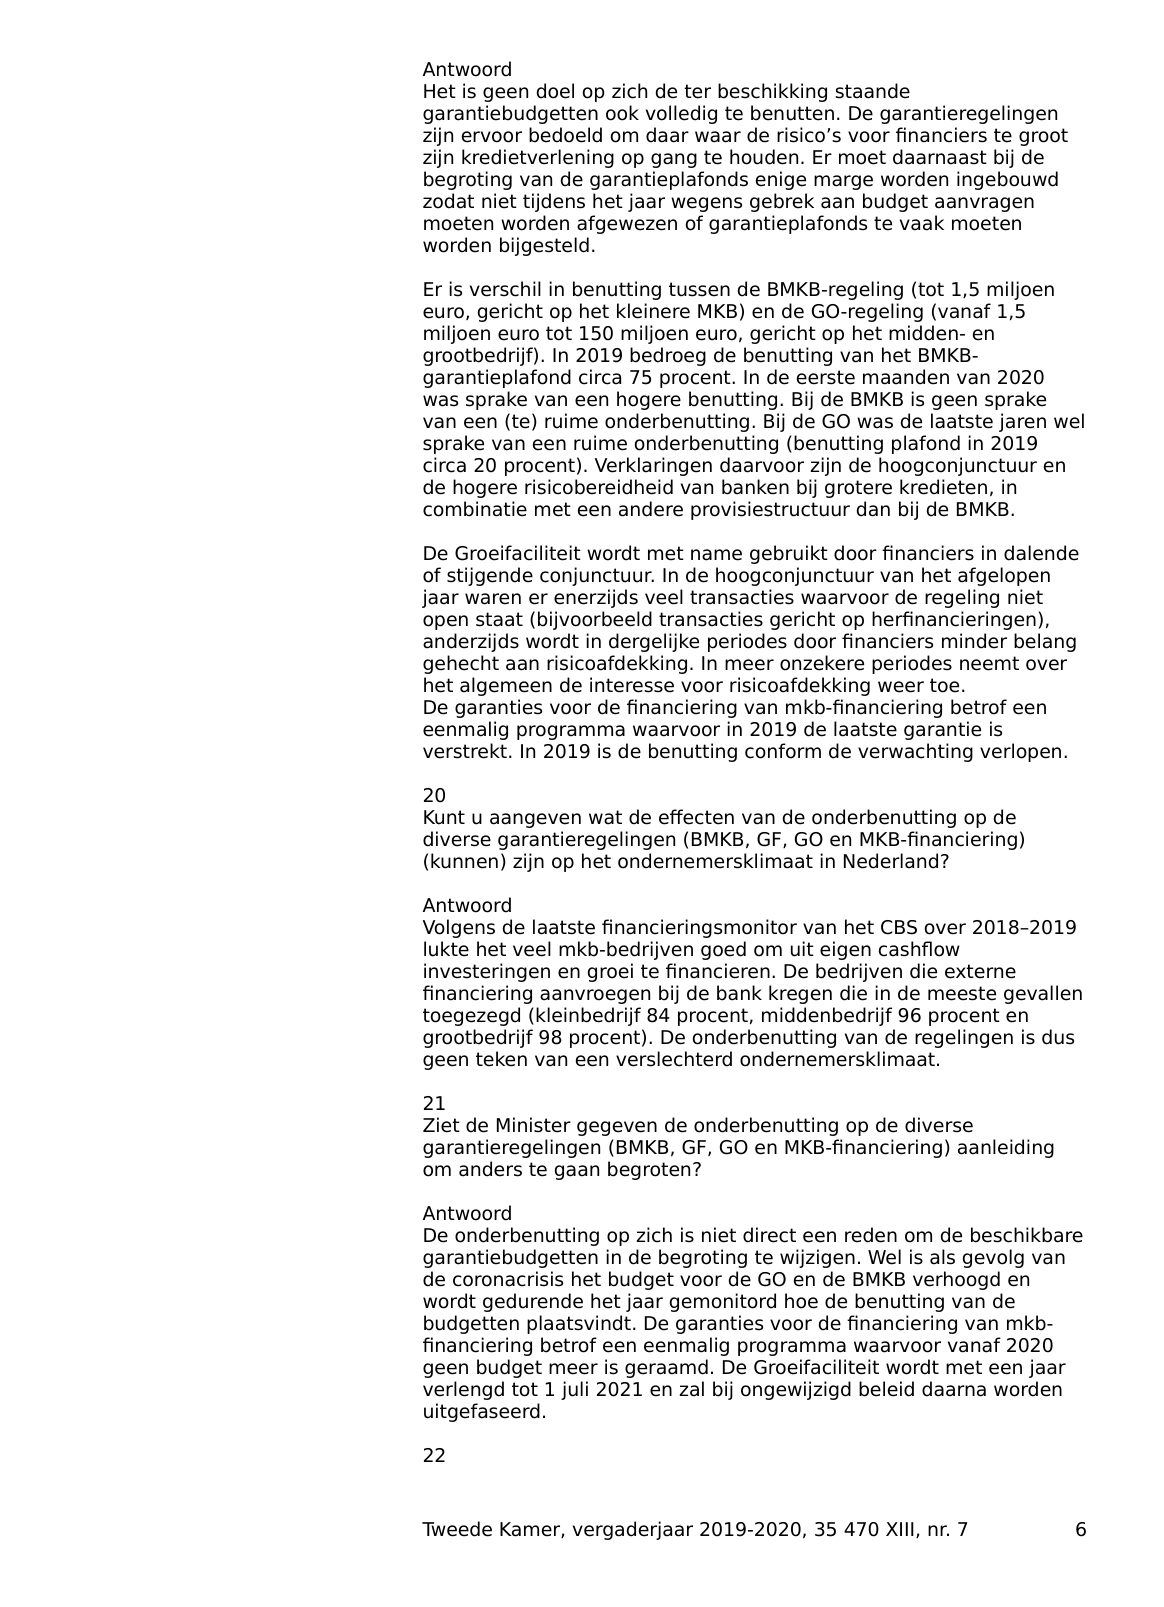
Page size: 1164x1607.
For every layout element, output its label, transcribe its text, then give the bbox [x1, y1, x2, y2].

text Antwoord [422, 1203, 1087, 1225]
text Antwoord [422, 895, 1087, 917]
text Antwoord [422, 59, 1087, 81]
text Volgens de laatste financieringsmonitor van het CBS over 2018–2019 lukte het veel mkb-bedrijven goed om uit eigen cashflow investeringen en groei te financieren. De bedrijven die externe financiering aanvroegen bij de bank kregen die in de meeste gevallen toegezegd (kleinbedrijf 84 procent, middenbedrijf 96 procent en grootbedrijf 98 procent). De onderbenutting van de regelingen is dus geen teken van een verslechterd ondernemersklimaat. [422, 917, 1087, 1071]
text Het is geen doel op zich de ter beschikking staande garantiebudgetten ook volledig te benutten. De garantieregelingen zijn ervoor bedoeld om daar waar de risico’s voor financiers te groot zijn kredietverlening op gang te houden. Er moet daarnaast bij de begroting van de garantieplafonds enige marge worden ingebouwd zodat niet tijdens het jaar wegens gebrek aan budget aanvragen moeten worden afgewezen of garantieplafonds te vaak moeten worden bijgesteld. [422, 81, 1087, 257]
text De garanties voor de financiering van mkb-financiering betrof een eenmalig programma waarvoor in 2019 de laatste garantie is verstrekt. In 2019 is de benutting conform de verwachting verlopen. [422, 697, 1087, 763]
text De onderbenutting op zich is niet direct een reden om de beschikbare garantiebudgetten in de begroting te wijzigen. Wel is als gevolg van de coronacrisis het budget voor de GO en de BMKB verhoogd en wordt gedurende het jaar gemonitord hoe de benutting van de budgetten plaatsvindt. De garanties voor de financiering van mkb-financiering betrof een eenmalig programma waarvoor vanaf 2020 geen budget meer is geraamd. De Groeifaciliteit wordt met een jaar verlengd tot 1 juli 2021 en zal bij ongewijzigd beleid daarna worden uitgefaseerd. [422, 1225, 1087, 1423]
text 21 [422, 1093, 1087, 1115]
text 22 [422, 1445, 1087, 1467]
text Ziet de Minister gegeven de onderbenutting op de diverse garantieregelingen (BMKB, GF, GO en MKB-financiering) aanleiding om anders te gaan begroten? [422, 1115, 1087, 1181]
text 20 [422, 785, 1087, 807]
text Kunt u aangeven wat de effecten van de onderbenutting op de diverse garantieregelingen (BMKB, GF, GO en MKB-financiering) (kunnen) zijn op het ondernemersklimaat in Nederland? [422, 807, 1087, 873]
text De Groeifaciliteit wordt met name gebruikt door financiers in dalende of stijgende conjunctuur. In de hoogconjunctuur van het afgelopen jaar waren er enerzijds veel transacties waarvoor de regeling niet open staat (bijvoorbeeld transacties gericht op herfinancieringen), anderzijds wordt in dergelijke periodes door financiers minder belang gehecht aan risicoafdekking. In meer onzekere periodes neemt over het algemeen de interesse voor risicoafdekking weer toe. [422, 543, 1087, 697]
text Er is verschil in benutting tussen de BMKB-regeling (tot 1,5 miljoen euro, gericht op het kleinere MKB) en de GO-regeling (vanaf 1,5 miljoen euro tot 150 miljoen euro, gericht op het midden- en grootbedrijf). In 2019 bedroeg de benutting van het BMKB-garantieplafond circa 75 procent. In de eerste maanden van 2020 was sprake van een hogere benutting. Bij de BMKB is geen sprake van een (te) ruime onderbenutting. Bij de GO was de laatste jaren wel sprake van een ruime onderbenutting (benutting plafond in 2019 circa 20 procent). Verklaringen daarvoor zijn de hoogconjunctuur en de hogere risicobereidheid van banken bij grotere kredieten, in combinatie met een andere provisiestructuur dan bij de BMKB. [422, 279, 1087, 521]
